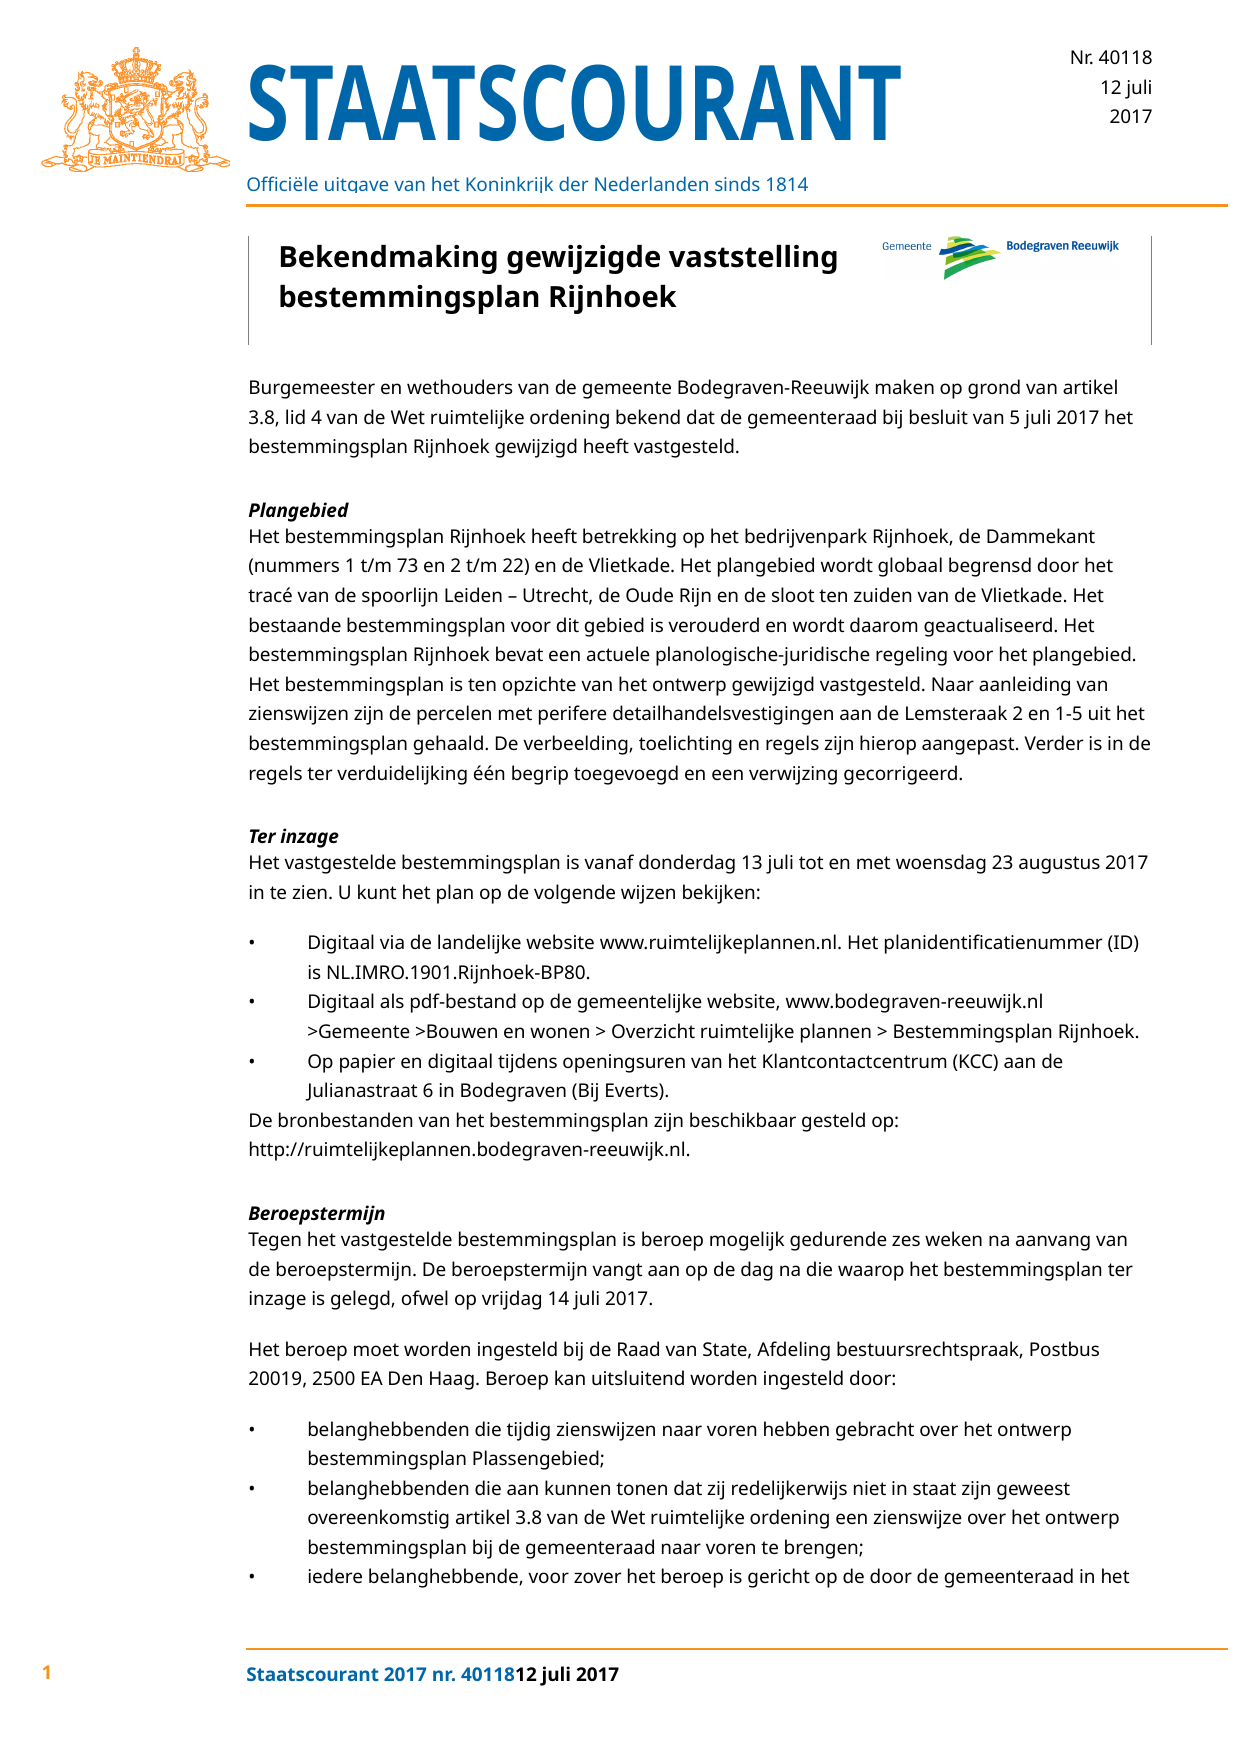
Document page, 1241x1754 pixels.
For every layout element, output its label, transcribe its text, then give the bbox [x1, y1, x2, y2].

list Digitaal als pdf-bestand op de gemeentelijke website, www.bodegraven-reeuwijk.nl >Gemeente >Bouwen en wonen > Overzicht ruimtelijke plannen > Bestemmingsplan Rijnhoek. [248, 989, 1152, 1044]
list belanghebbenden die tijdig zienswijzen naar voren hebben gebracht over het ontwerp bestemmingsplan Plassengebied; [248, 1416, 1152, 1471]
text De bronbestanden van het bestemmingsplan zijn beschikbaar gesteld op: http://ruimtelijkeplannen.bodegraven-reeuwijk.nl. [248, 1107, 1152, 1162]
text Het vastgestelde bestemmingsplan is vanaf donderdag 13 juli tot en met woensdag 23 augustus 2017 in te zien. U kunt het plan op de volgende wijzen bekijken: [248, 849, 1152, 905]
text Beroepstermijn [248, 1201, 1152, 1226]
text Plangebied [248, 497, 1152, 523]
text Tegen het vastgestelde bestemmingsplan is beroep mogelijk gedurende zes weken na aanvang van de beroepstermijn. De beroepstermijn vangt aan op de dag na die waarop het bestemmingsplan ter inzage is gelegd, ofwel op vrijdag 14 juli 2017. [248, 1226, 1152, 1311]
text Burgemeester en wethouders van de gemeente Bodegraven-Reeuwijk maken op grond van artikel 3.8, lid 4 van de Wet ruimtelijke ordening bekend dat de gemeenteraad bij besluit van 5 juli 2017 het bestemmingsplan Rijnhoek gewijzigd heeft vastgesteld. [248, 374, 1152, 459]
list iedere belanghebbende, voor zover het beroep is gericht op de door de gemeenteraad in het [248, 1564, 1152, 1589]
picture [41, 47, 231, 172]
list Digitaal via de landelijke website www.ruimtelijkeplannen.nl. Het planidentificatienummer (ID) is NL.IMRO.1901.Rijnhoek-BP80. [248, 929, 1152, 985]
list belanghebbenden die aan kunnen tonen dat zij redelijkerwijs niet in staat zijn geweest overeenkomstig artikel 3.8 van de Wet ruimtelijke ordening een zienswijze over het ontwerp bestemmingsplan bij de gemeenteraad naar voren te brengen; [248, 1475, 1152, 1560]
list Op papier en digitaal tijdens openingsuren van het Klantcontactcentrum (KCC) aan de Julianastraat 6 in Bodegraven (Bij Everts). [248, 1048, 1152, 1103]
table_header Bekendmaking gewijzigde vaststelling bestemmingsplan Rijnhoek [249, 236, 850, 345]
text Het bestemmingsplan Rijnhoek heeft betrekking op het bedrijvenpark Rijnhoek, de Dammekant (nummers 1 t/m 73 en 2 t/m 22) en de Vlietkade. Het plangebied wordt globaal begrensd door het tracé van de spoorlijn Leiden – Utrecht, de Oude Rijn en de sloot ten zuiden van de Vlietkade. Het bestaande bestemmingsplan voor dit gebied is verouderd en wordt daarom geactualiseerd. Het bestemmingsplan Rijnhoek bevat een actuele planologische-juridische regeling voor het plangebied. Het bestemmingsplan is ten opzichte van het ontwerp gewijzigd vastgesteld. Naar aanleiding van zienswijzen zijn de percelen met perifere detailhandelsvestigingen aan de Lemsteraak 2 en 1-5 uit het bestemmingsplan gehaald. De verbeelding, toelichting en regels zijn hierop aangepast. Verder is in de regels ter verduidelijking één begrip toegevoegd en een verwijzing gecorrigeerd. [248, 523, 1152, 786]
picture [882, 236, 1119, 280]
table_header [850, 236, 1151, 345]
text Ter inzage [248, 824, 1152, 849]
text Het beroep moet worden ingesteld bij de Raad van State, Afdeling bestuursrechtspraak, Postbus 20019, 2500 EA Den Haag. Beroep kan uitsluitend worden ingesteld door: [248, 1336, 1152, 1391]
